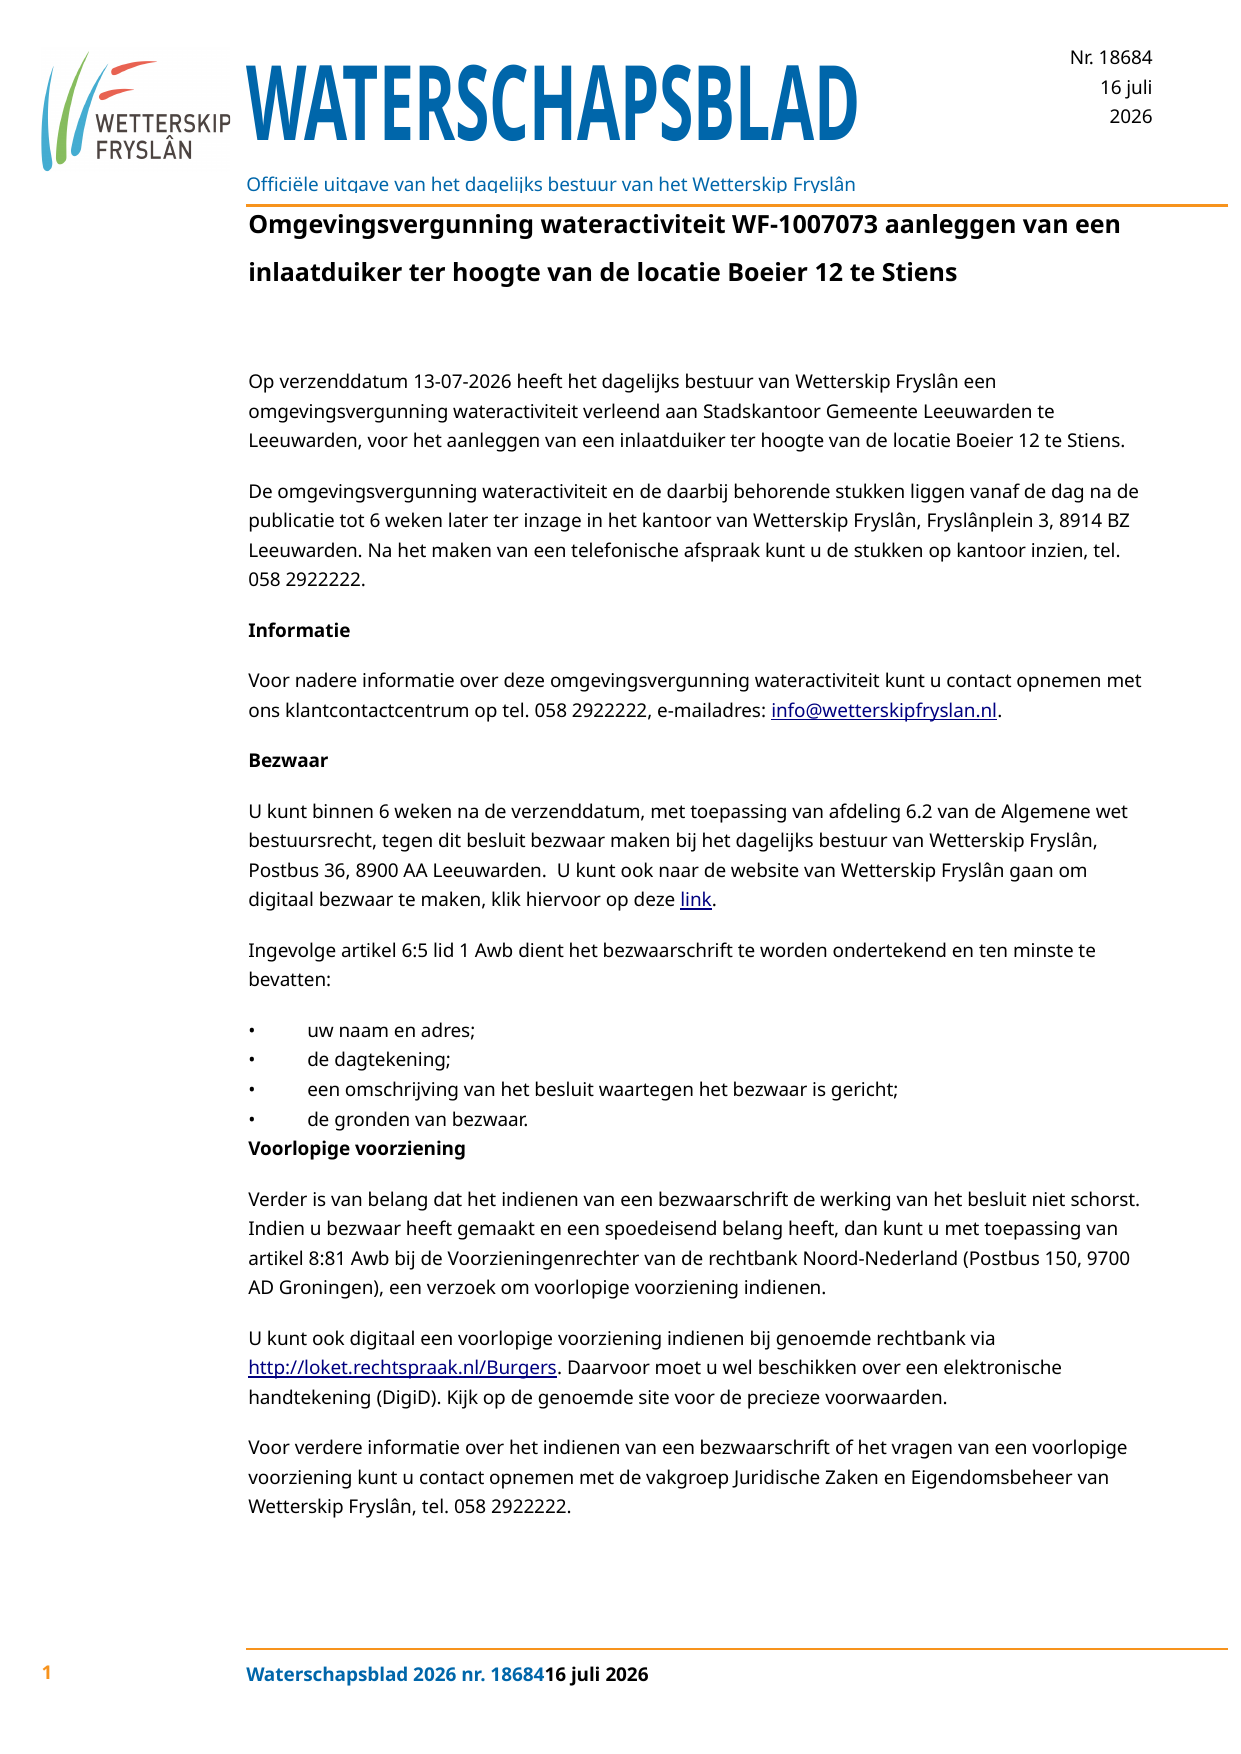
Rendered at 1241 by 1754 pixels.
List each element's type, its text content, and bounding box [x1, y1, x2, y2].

list de gronden van bezwaar. [248, 1106, 1152, 1132]
text Omgevingsvergunning wateractiviteit WF-1007073 aanleggen van een inlaatduiker ter hoogte van de locatie Boeier 12 te Stiens [248, 207, 1152, 288]
text Informatie [248, 617, 1152, 643]
list de dagtekening; [248, 1047, 1152, 1072]
text U kunt binnen 6 weken na de verzenddatum, met toepassing van afdeling 6.2 van de Algemene wet bestuursrecht, tegen dit besluit bezwaar maken bij het dagelijks bestuur van Wetterskip Fryslân, Postbus 36, 8900 AA Leeuwarden. U kunt ook naar de website van Wetterskip Fryslân gaan om digitaal bezwaar te maken, klik hiervoor op deze link. [248, 798, 1152, 912]
picture [41, 47, 231, 172]
text Voorlopige voorziening [248, 1135, 1152, 1161]
text Ingevolge artikel 6:5 lid 1 Awb dient het bezwaarschrift te worden ondertekend en ten minste te bevatten: [248, 937, 1152, 992]
text Verder is van belang dat het indienen van een bezwaarschrift de werking van het besluit niet schorst. Indien u bezwaar heeft gemaakt en een spoedeisend belang heeft, dan kunt u met toepassing van artikel 8:81 Awb bij de Voorzieningenrechter van de rechtbank Noord-Nederland (Postbus 150, 9700 AD Groningen), een verzoek om voorlopige voorziening indienen. [248, 1186, 1152, 1300]
text Voor nadere informatie over deze omgevingsvergunning wateractiviteit kunt u contact opnemen met ons klantcontactcentrum op tel. 058 2922222, e-mailadres: info@wetterskipfryslan.nl. [248, 667, 1152, 723]
text Op verzenddatum 13-07-2026 heeft het dagelijks bestuur van Wetterskip Fryslân een omgevingsvergunning wateractiviteit verleend aan Stadskantoor Gemeente Leeuwarden te Leeuwarden, voor het aanleggen van een inlaatduiker ter hoogte van de locatie Boeier 12 te Stiens. [248, 368, 1152, 453]
text Bezwaar [248, 747, 1152, 773]
text De omgevingsvergunning wateractiviteit en de daarbij behorende stukken liggen vanaf de dag na de publicatie tot 6 weken later ter inzage in het kantoor van Wetterskip Fryslân, Fryslânplein 3, 8914 BZ Leeuwarden. Na het maken van een telefonische afspraak kunt u de stukken op kantoor inzien, tel. 058 2922222. [248, 478, 1152, 592]
text U kunt ook digitaal een voorlopige voorziening indienen bij genoemde rechtbank via http://loket.rechtspraak.nl/Burgers. Daarvoor moet u wel beschikken over een elektronische handtekening (DigiD). Kijk op de genoemde site voor de precieze voorwaarden. [248, 1325, 1152, 1410]
list een omschrijving van het besluit waartegen het bezwaar is gericht; [248, 1076, 1152, 1102]
list uw naam en adres; [248, 1017, 1152, 1043]
text Voor verdere informatie over het indienen van een bezwaarschrift of het vragen van een voorlopige voorziening kunt u contact opnemen met de vakgroep Juridische Zaken en Eigendomsbeheer van Wetterskip Fryslân, tel. 058 2922222. [248, 1434, 1152, 1519]
